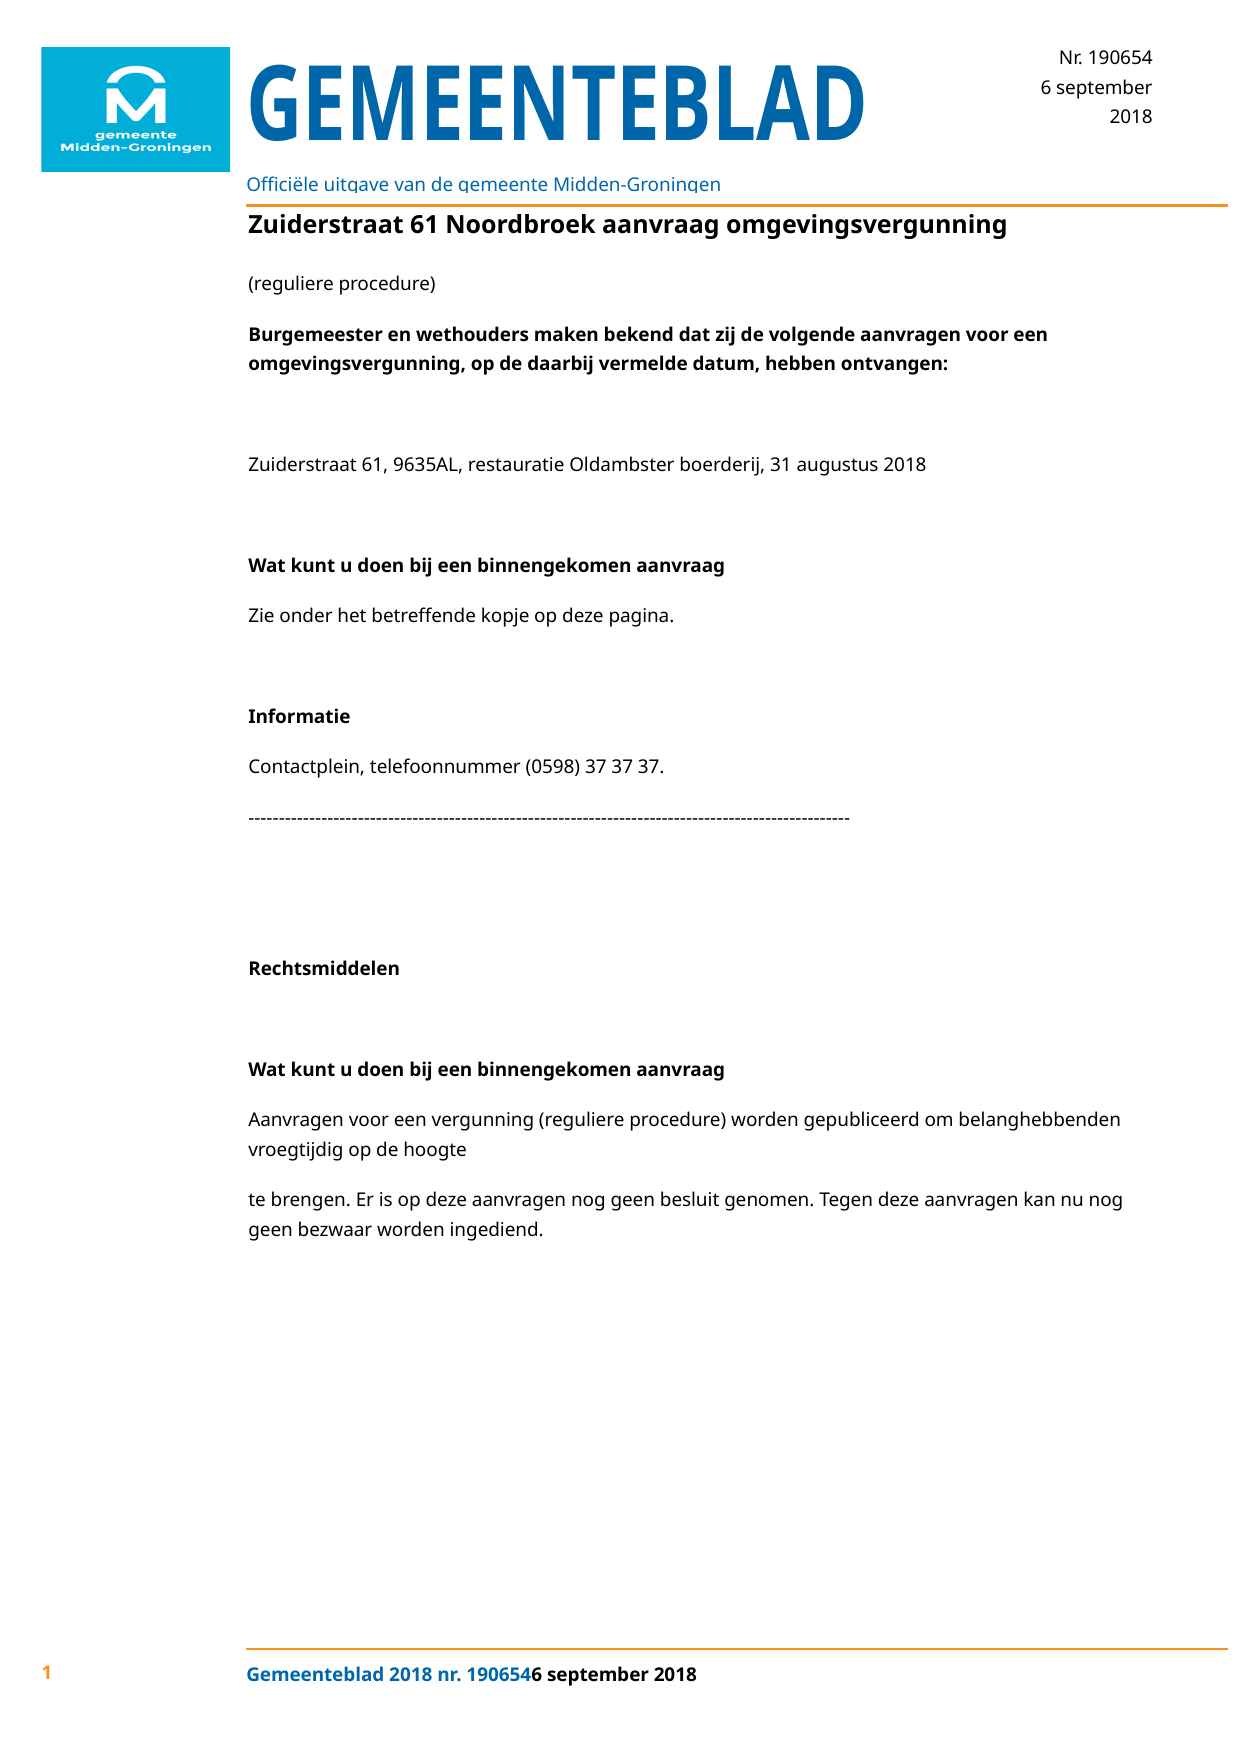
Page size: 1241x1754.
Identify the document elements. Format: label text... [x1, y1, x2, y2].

text te brengen. Er is op deze aanvragen nog geen besluit genomen. Tegen deze aanvragen kan nu nog geen bezwaar worden ingediend. [248, 1187, 1152, 1242]
text Contactplein, telefoonnummer (0598) 37 37 37. [248, 754, 1152, 779]
picture [107, 89, 165, 122]
picture [184, 146, 190, 153]
text Informatie [248, 703, 1152, 729]
text --------------------------------------------------------------------------------------------------- [248, 804, 1152, 830]
text (reguliere procedure) [248, 270, 1152, 296]
text Zie onder het betreffende kopje op deze pagina. [248, 602, 1152, 628]
text Zuiderstraat 61, 9635AL, restauratie Oldambster boerderij, 31 augustus 2018 [248, 451, 1152, 477]
text Burgemeester en wethouders maken bekend dat zij de volgende aanvragen voor een omgevingsvergunning, op de daarbij vermelde datum, hebben ontvangen: [248, 321, 1152, 376]
text Wat kunt u doen bij een binnengekomen aanvraag [248, 552, 1152, 578]
picture [108, 66, 164, 82]
text Wat kunt u doen bij een binnengekomen aanvraag [248, 1056, 1152, 1082]
text Rechtsmiddelen [248, 955, 1152, 981]
text Aanvragen voor een vergunning (reguliere procedure) worden gepubliceerd om belanghebbenden vroegtijdig op de hoogte [248, 1107, 1152, 1162]
text Zuiderstraat 61 Noordbroek aanvraag omgevingsvergunning [248, 207, 1152, 241]
